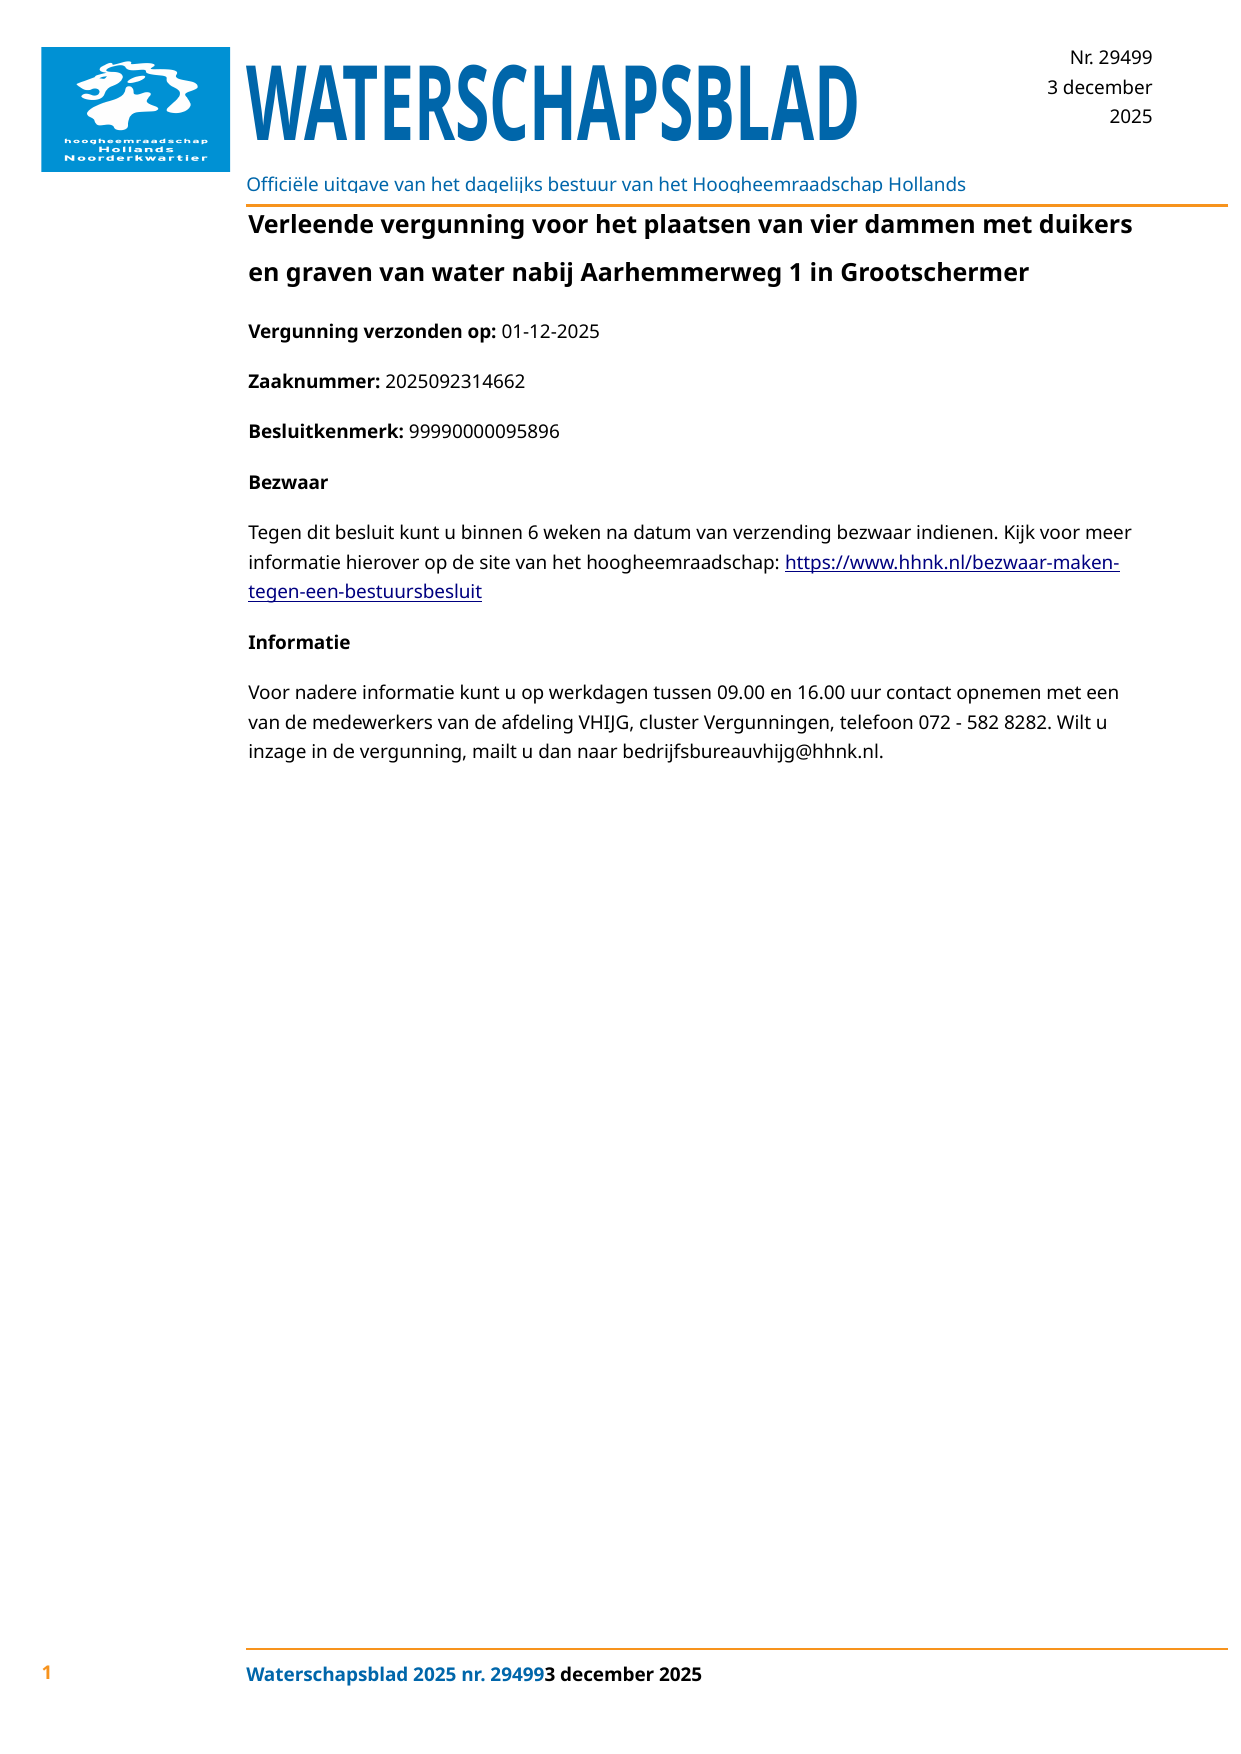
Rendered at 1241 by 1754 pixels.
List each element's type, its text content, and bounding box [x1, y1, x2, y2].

picture [129, 76, 144, 82]
picture [88, 87, 157, 130]
picture [118, 62, 197, 112]
text Bezwaar [248, 469, 1152, 495]
text Besluitkenmerk: 99990000095896 [248, 419, 1152, 444]
text Voor nadere informatie kunt u op werkdagen tussen 09.00 en 16.00 uur contact opnemen met een van de medewerkers van de afdeling VHIJG, cluster Vergunningen, telefoon 072 - 582 8282. Wilt u inzage in de vergunning, mailt u dan naar bedrijfsbureauvhijg@hhnk.nl. [248, 679, 1152, 764]
picture [78, 64, 122, 99]
text Tegen dit besluit kunt u binnen 6 weken na datum van verzending bezwaar indienen. Kijk voor meer informatie hierover op de site van het hoogheemraadschap: https://www.hhnk.nl/bezwaar-maken-tegen-een-bestuursbesluit [248, 519, 1152, 604]
text Zaaknummer: 2025092314662 [248, 368, 1152, 394]
text Informatie [248, 629, 1152, 655]
text Verleende vergunning voor het plaatsen van vier dammen met duikers en graven van water nabij Aarhemmerweg 1 in Grootschermer [248, 207, 1152, 288]
text Vergunning verzonden op: 01-12-2025 [248, 318, 1152, 344]
